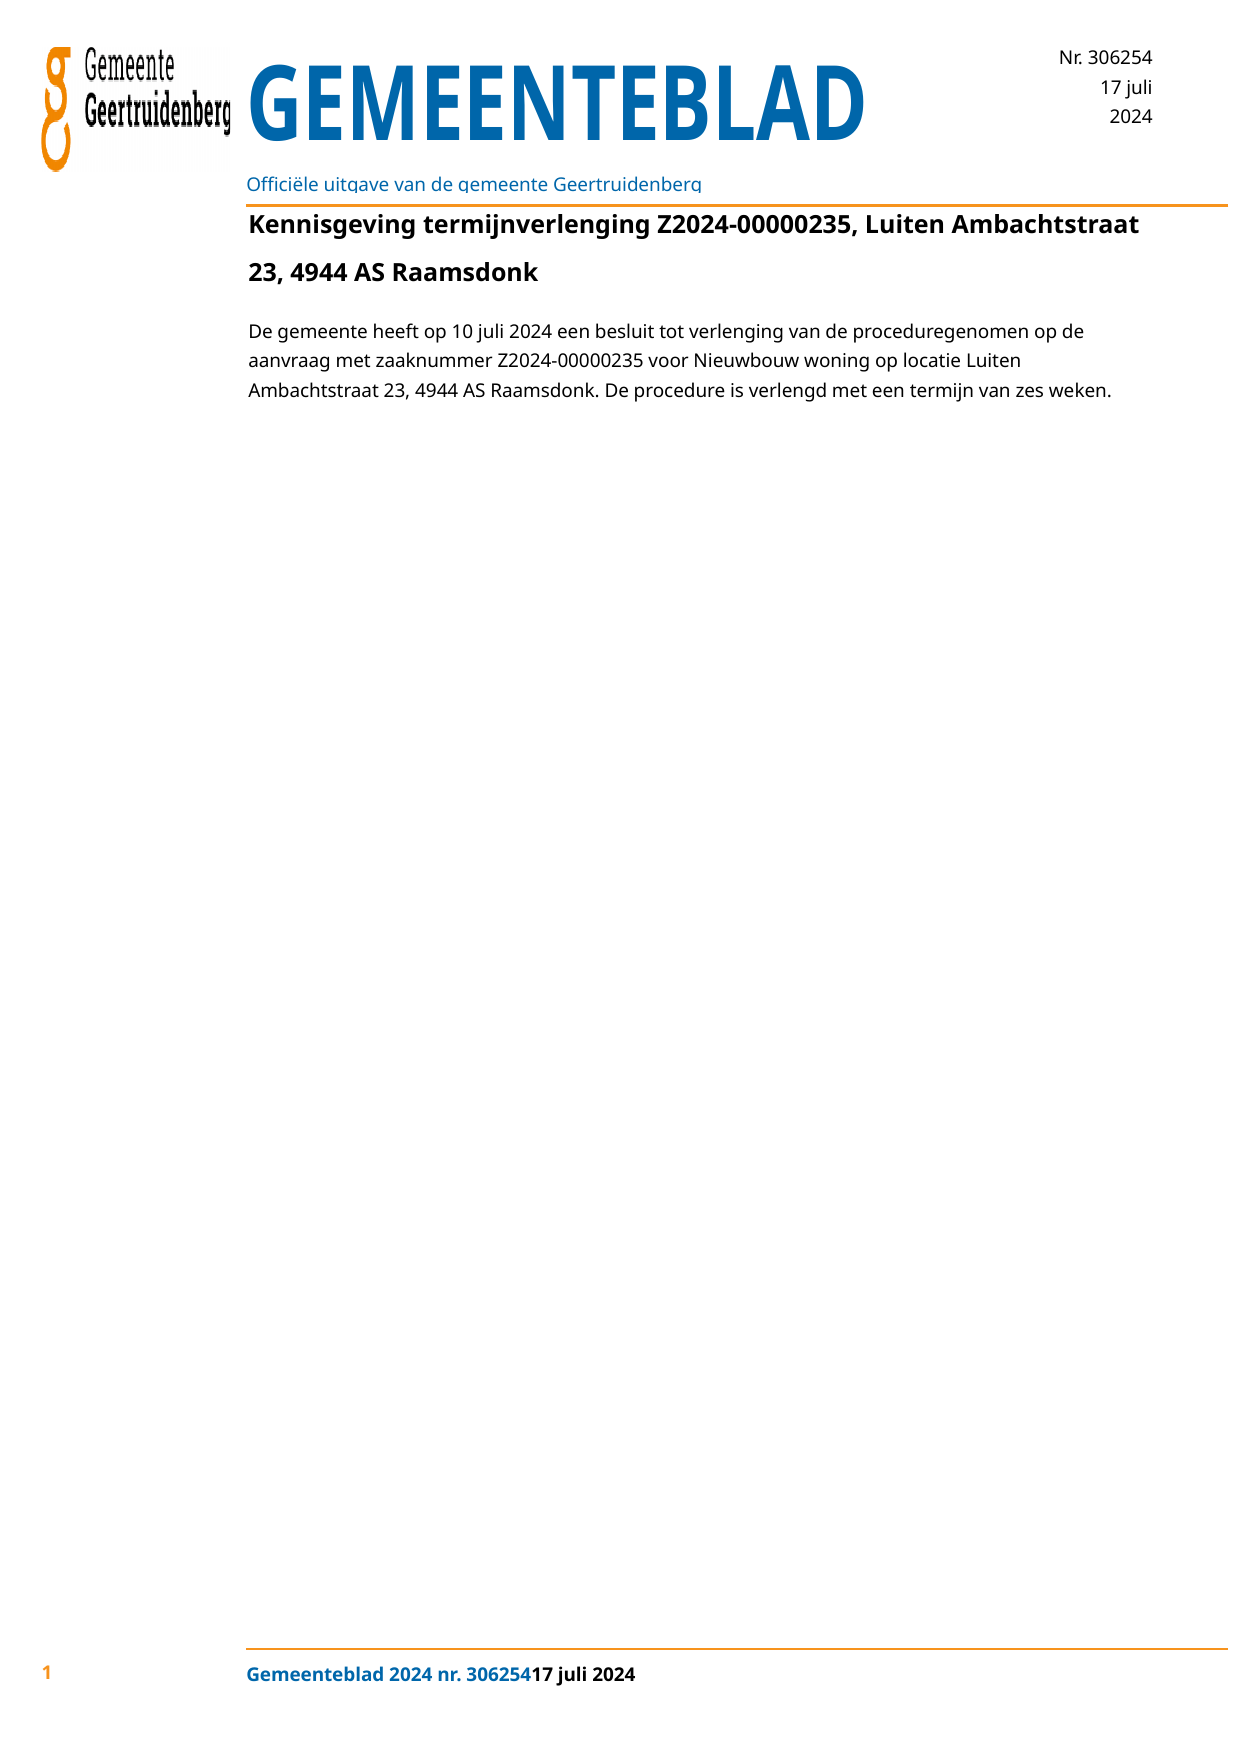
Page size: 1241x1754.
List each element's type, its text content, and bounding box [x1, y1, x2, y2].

picture [41, 47, 231, 172]
text De gemeente heeft op 10 juli 2024 een besluit tot verlenging van de proceduregenomen op de aanvraag met zaaknummer Z2024-00000235 voor Nieuwbouw woning op locatie Luiten Ambachtstraat 23, 4944 AS Raamsdonk. De procedure is verlengd met een termijn van zes weken. [248, 318, 1152, 403]
text Kennisgeving termijnverlenging Z2024-00000235, Luiten Ambachtstraat 23, 4944 AS Raamsdonk [248, 207, 1152, 288]
